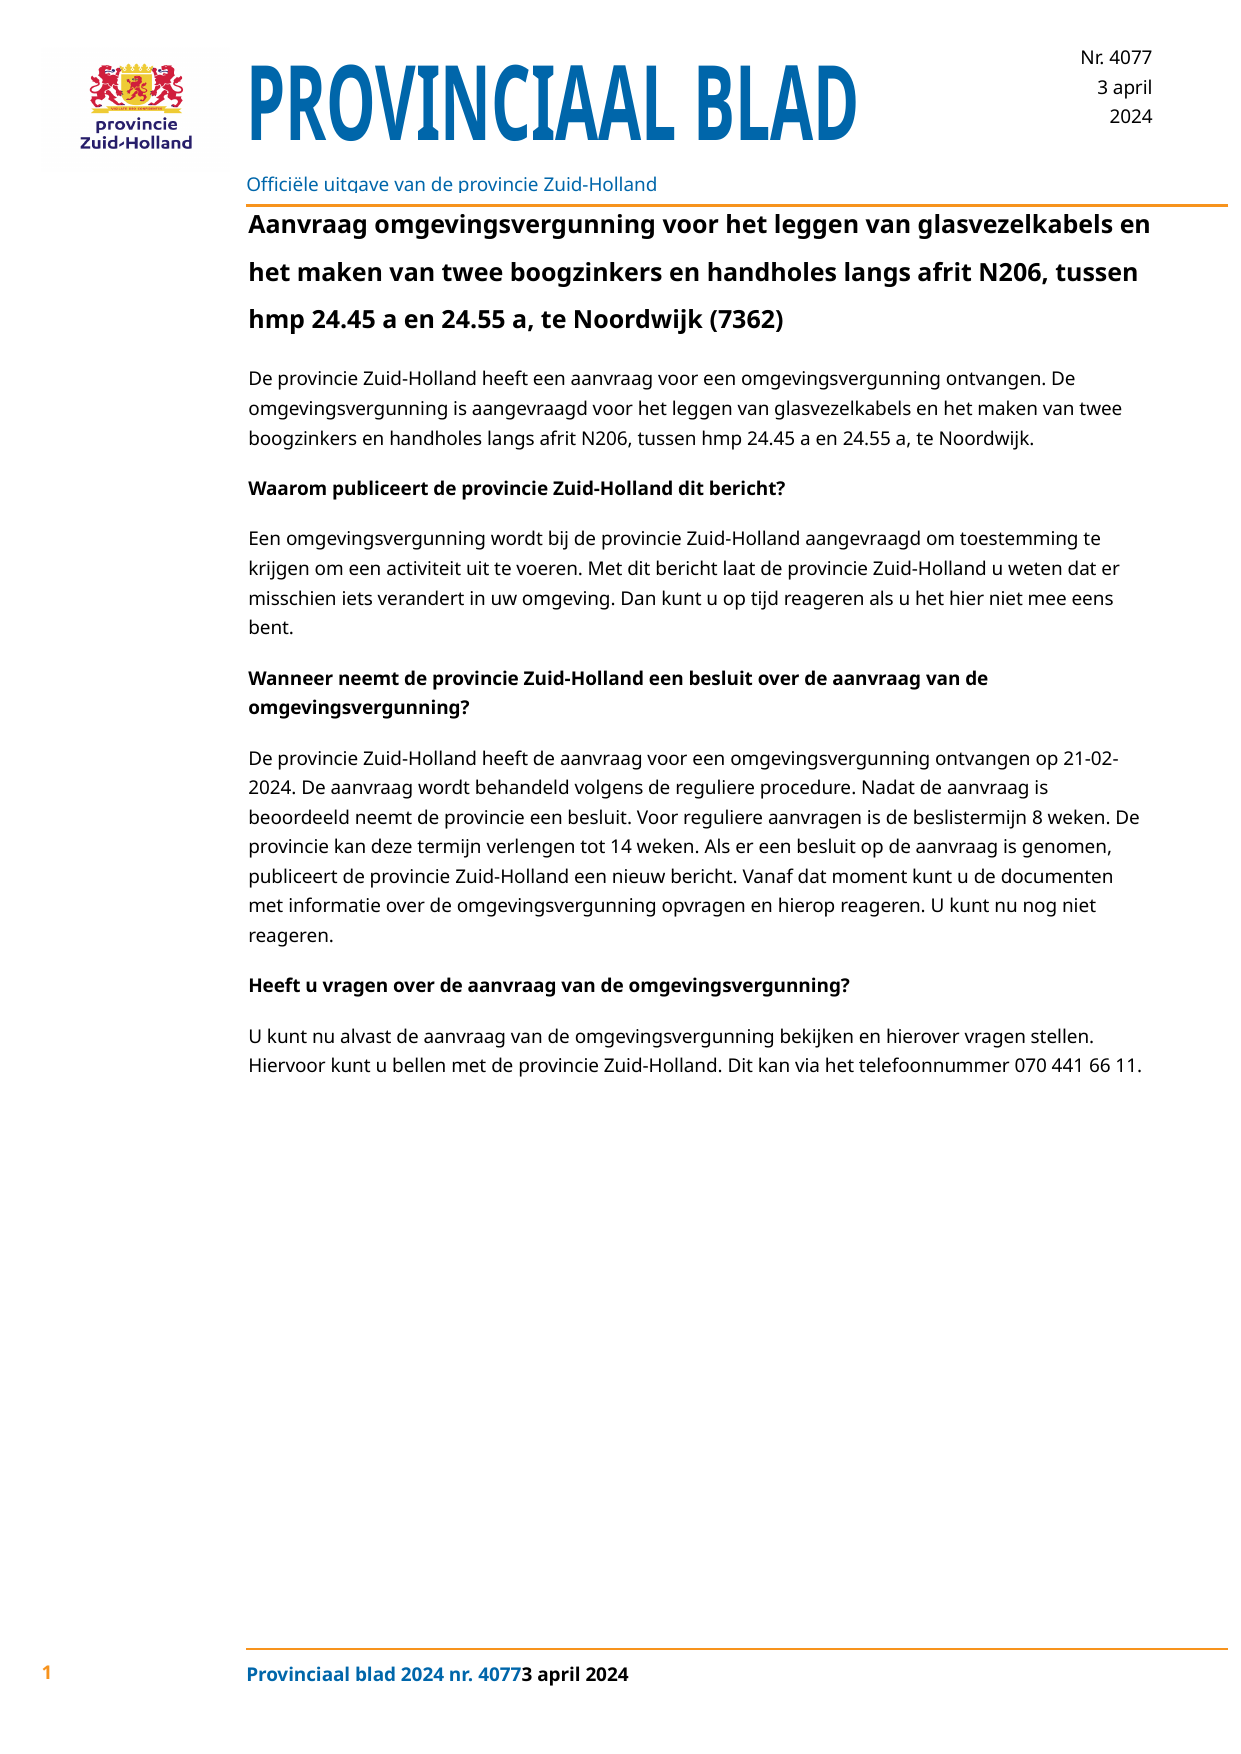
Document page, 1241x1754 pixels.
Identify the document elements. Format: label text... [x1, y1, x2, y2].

picture [41, 47, 231, 172]
text Aanvraag omgevingsvergunning voor het leggen van glasvezelkabels en het maken van twee boogzinkers en handholes langs afrit N206, tussen hmp 24.45 a en 24.55 a, te Noordwijk (7362) [248, 207, 1152, 336]
text Heeft u vragen over de aanvraag van de omgevingsvergunning? [248, 973, 1152, 998]
text De provincie Zuid-Holland heeft de aanvraag voor een omgevingsvergunning ontvangen op 21-02-2024. De aanvraag wordt behandeld volgens de reguliere procedure. Nadat de aanvraag is beoordeeld neemt de provincie een besluit. Voor reguliere aanvragen is de beslistermijn 8 weken. De provincie kan deze termijn verlengen tot 14 weken. Als er een besluit op de aanvraag is genomen, publiceert de provincie Zuid-Holland een nieuw bericht. Vanaf dat moment kunt u de documenten met informatie over de omgevingsvergunning opvragen en hierop reageren. U kunt nu nog niet reageren. [248, 745, 1152, 948]
text De provincie Zuid-Holland heeft een aanvraag voor een omgevingsvergunning ontvangen. De omgevingsvergunning is aangevraagd voor het leggen van glasvezelkabels en het maken van twee boogzinkers en handholes langs afrit N206, tussen hmp 24.45 a en 24.55 a, te Noordwijk. [248, 366, 1152, 450]
text Wanneer neemt de provincie Zuid-Holland een besluit over de aanvraag van de omgevingsvergunning? [248, 665, 1152, 720]
text Een omgevingsvergunning wordt bij de provincie Zuid-Holland aangevraagd om toestemming te krijgen om een activiteit uit te voeren. Met dit bericht laat de provincie Zuid-Holland u weten dat er misschien iets verandert in uw omgeving. Dan kunt u op tijd reageren als u het hier niet mee eens bent. [248, 526, 1152, 640]
text Waarom publiceert de provincie Zuid-Holland dit bericht? [248, 475, 1152, 501]
text U kunt nu alvast de aanvraag van de omgevingsvergunning bekijken en hierover vragen stellen. Hiervoor kunt u bellen met de provincie Zuid-Holland. Dit kan via het telefoonnummer 070 441 66 11. [248, 1023, 1152, 1078]
